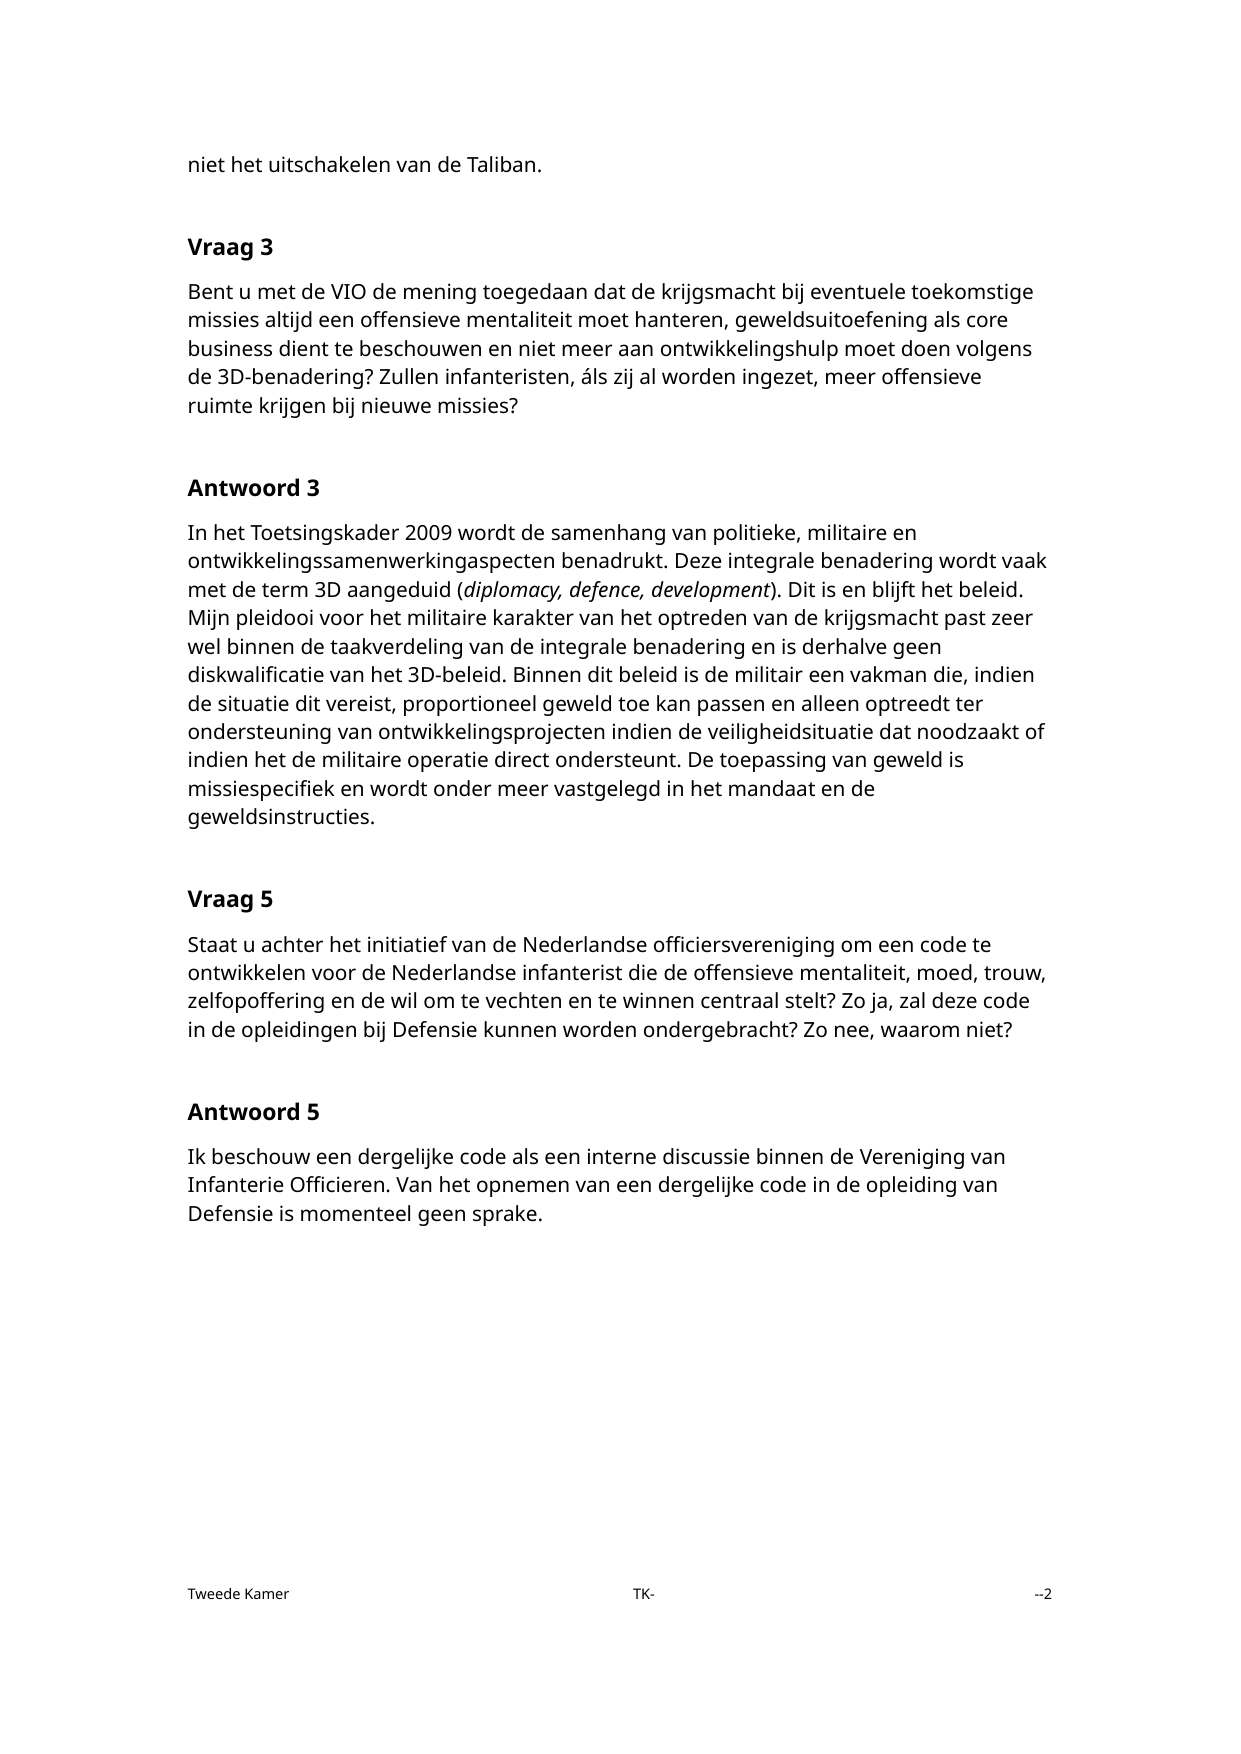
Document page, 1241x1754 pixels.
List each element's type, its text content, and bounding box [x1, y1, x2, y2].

text Ik beschouw een dergelijke code als een interne discussie binnen de Vereniging van Infanterie Officieren. Van het opnemen van een dergelijke code in de opleiding van Defensie is momenteel geen sprake. [187, 1142, 1053, 1227]
text In het Toetsingskader 2009 wordt de samenhang van politieke, militaire en ontwikkelingssamenwerkingaspecten benadrukt. Deze integrale benadering wordt vaak met de term 3D aangeduid (diplomacy, defence, development). Dit is en blijft het beleid. Mijn pleidooi voor het militaire karakter van het optreden van de krijgsmacht past zeer wel binnen de taakverdeling van de integrale benadering en is derhalve geen diskwalificatie van het 3D-beleid. Binnen dit beleid is de militair een vakman die, indien de situatie dit vereist, proportioneel geweld toe kan passen en alleen optreedt ter ondersteuning van ontwikkelingsprojecten indien de veiligheidsituatie dat noodzaakt of indien het de militaire operatie direct ondersteunt. De toepassing van geweld is missiespecifiek en wordt onder meer vastgelegd in het mandaat en de geweldsinstructies. [187, 518, 1053, 831]
text Bent u met de VIO de mening toegedaan dat de krijgsmacht bij eventuele toekomstige missies altijd een offensieve mentaliteit moet hanteren, geweldsuitoefening als core business dient te beschouwen en niet meer aan ontwikkelingshulp moet doen volgens de 3D-benadering? Zullen infanteristen, áls zij al worden ingezet, meer offensieve ruimte krijgen bij nieuwe missies? [187, 277, 1053, 419]
text niet het uitschakelen van de Taliban. [187, 150, 1053, 178]
subtitle Vraag 5 [187, 883, 1053, 915]
text Staat u achter het initiatief van de Nederlandse officiersvereniging om een code te ontwikkelen voor de Nederlandse infanterist die de offensieve mentaliteit, moed, trouw, zelfopoffering en de wil om te vechten en te winnen centraal stelt? Zo ja, zal deze code in de opleidingen bij Defensie kunnen worden ondergebracht? Zo nee, waarom niet? [187, 930, 1053, 1043]
subtitle Antwoord 3 [187, 472, 1053, 503]
subtitle Vraag 3 [187, 231, 1053, 262]
subtitle Antwoord 5 [187, 1096, 1053, 1127]
